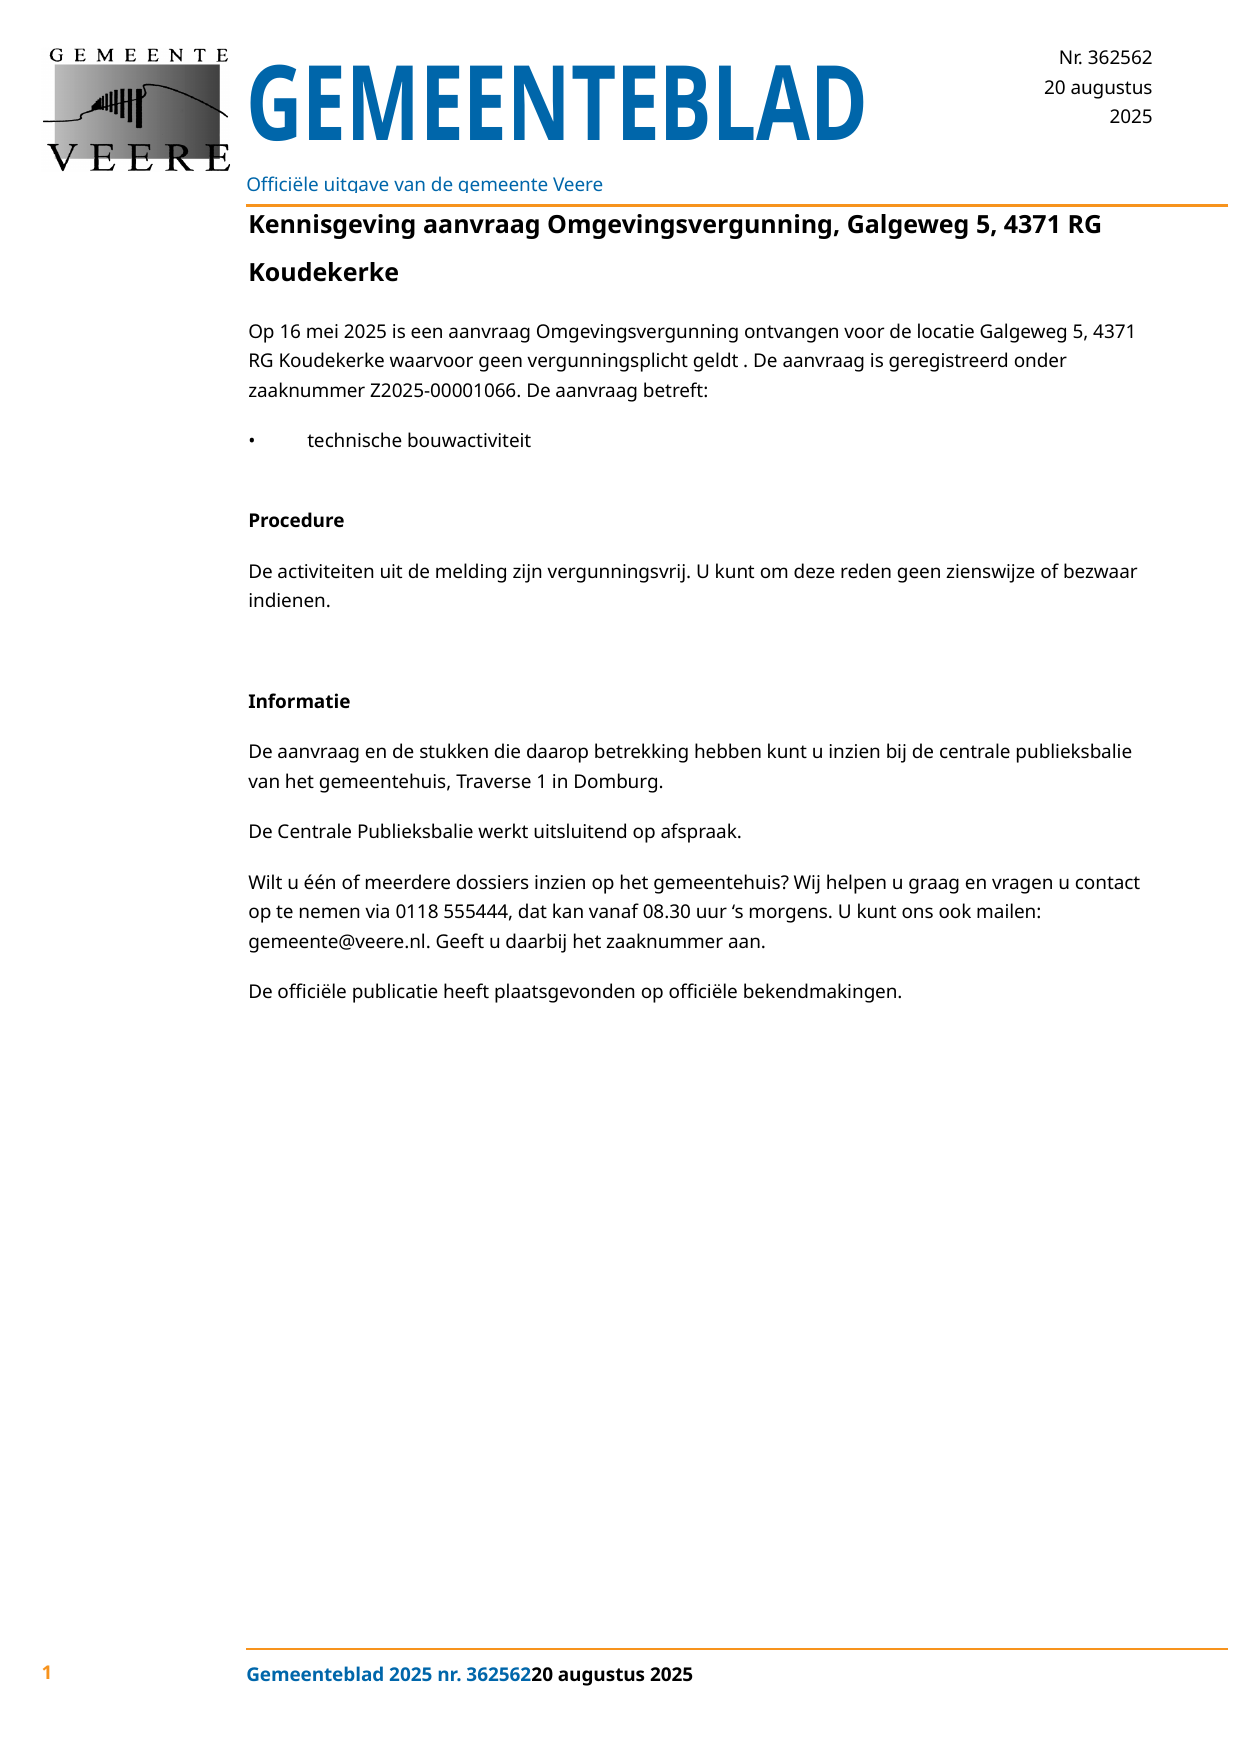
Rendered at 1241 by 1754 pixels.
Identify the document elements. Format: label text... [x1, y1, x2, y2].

list technische bouwactiviteit [248, 427, 1152, 453]
text Op 16 mei 2025 is een aanvraag Omgevingsvergunning ontvangen voor de locatie Galgeweg 5, 4371 RG Koudekerke waarvoor geen vergunningsplicht geldt . De aanvraag is geregistreerd onder zaaknummer Z2025-00001066. De aanvraag betreft: [248, 318, 1152, 403]
text Informatie [248, 688, 1152, 714]
text De Centrale Publieksbalie werkt uitsluitend op afspraak. [248, 819, 1152, 844]
text De activiteiten uit de melding zijn vergunningsvrij. U kunt om deze reden geen zienswijze of bezwaar indienen. [248, 558, 1152, 613]
text De officiële publicatie heeft plaatsgevonden op officiële bekendmakingen. [248, 979, 1152, 1004]
text Kennisgeving aanvraag Omgevingsvergunning, Galgeweg 5, 4371 RG Koudekerke [248, 207, 1152, 288]
text De aanvraag en de stukken die daarop betrekking hebben kunt u inzien bij de centrale publieksbalie van het gemeentehuis, Traverse 1 in Domburg. [248, 739, 1152, 794]
text Wilt u één of meerdere dossiers inzien op het gemeentehuis? Wij helpen u graag en vragen u contact op te nemen via 0118 555444, dat kan vanaf 08.30 uur ‘s morgens. U kunt ons ook mailen: gemeente@veere.nl. Geeft u daarbij het zaaknummer aan. [248, 869, 1152, 954]
picture [41, 47, 231, 172]
text Procedure [248, 507, 1152, 533]
